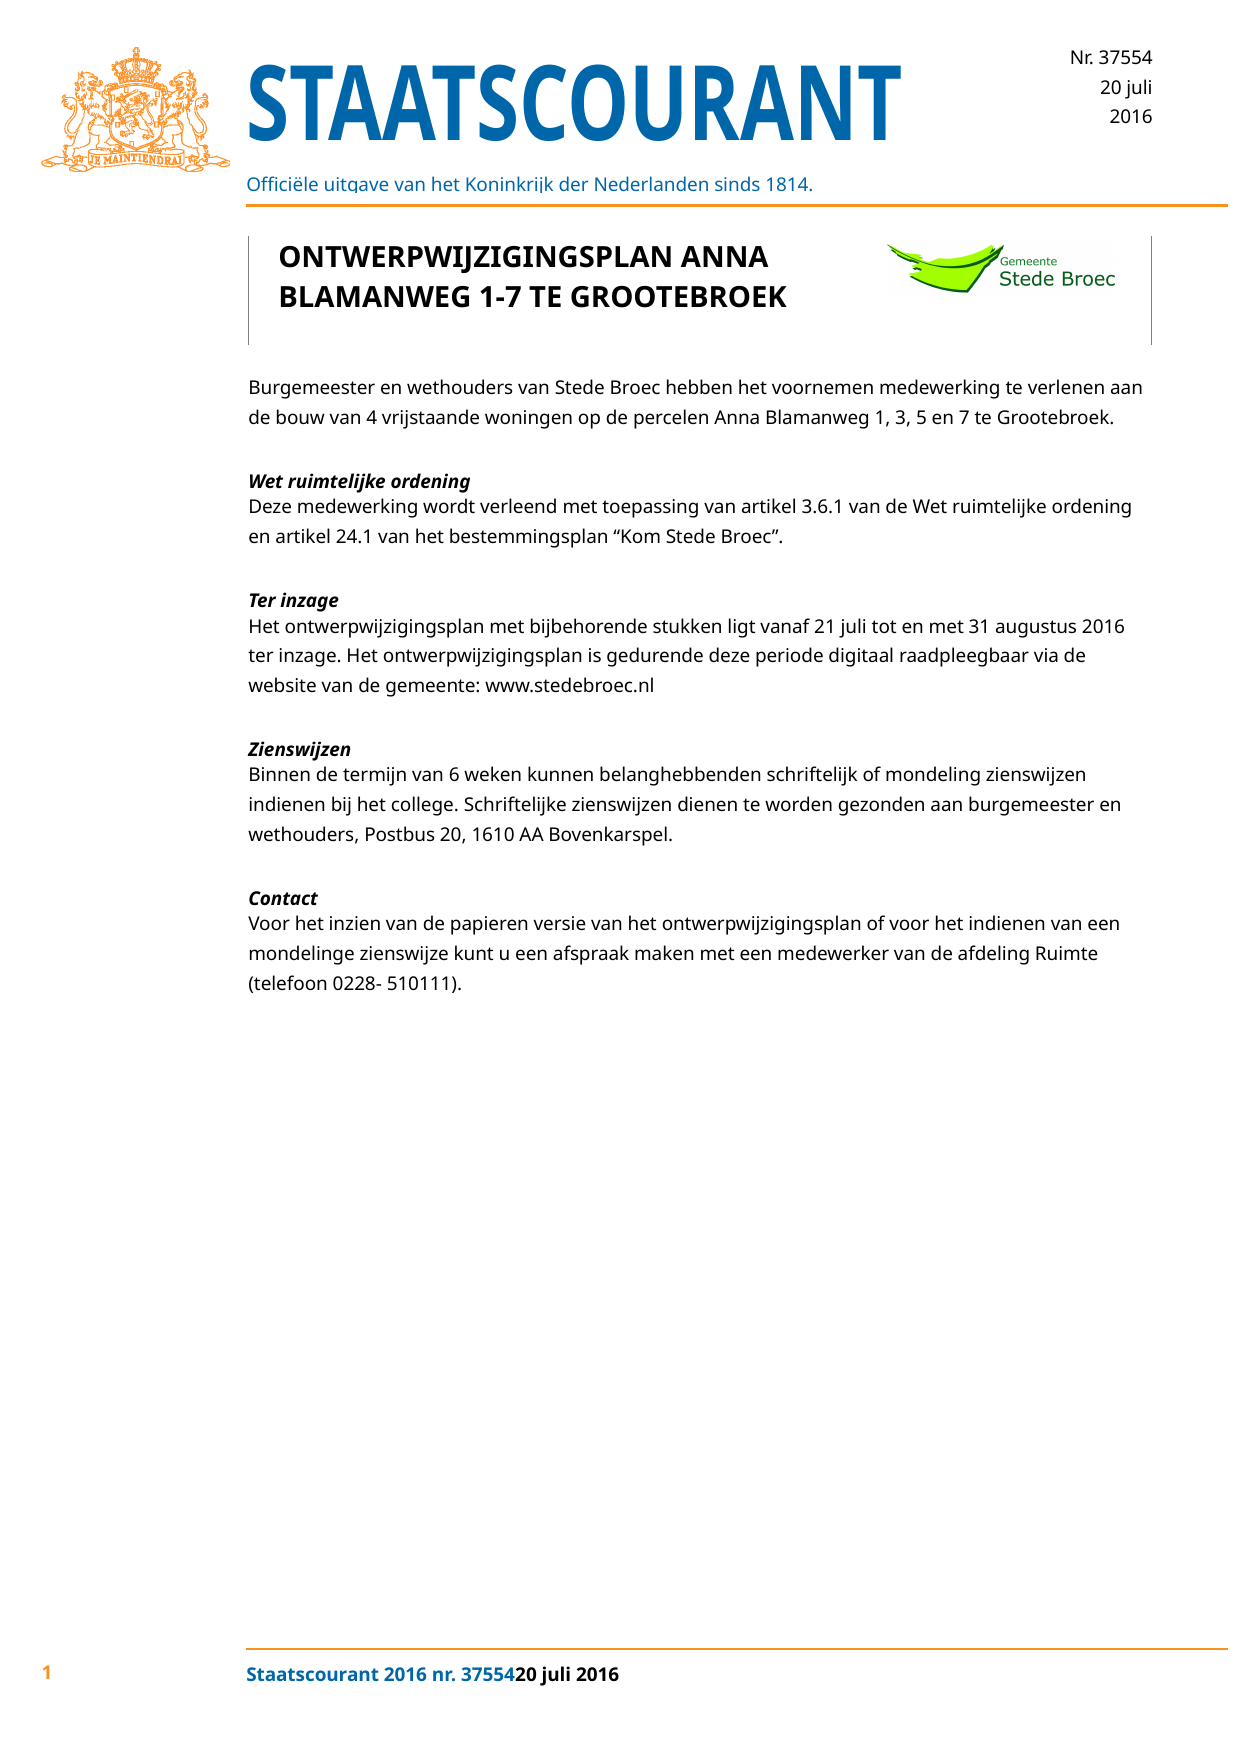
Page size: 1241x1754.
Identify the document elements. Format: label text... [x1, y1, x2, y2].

picture [882, 236, 1119, 297]
text Zienswijzen [248, 736, 1152, 762]
text Voor het inzien van de papieren versie van het ontwerpwijzigingsplan of voor het indienen van een mondelinge zienswijze kunt u een afspraak maken met een medewerker van de afdeling Ruimte (telefoon 0228- 510111). [248, 911, 1152, 995]
text Contact [248, 885, 1152, 911]
text Ter inzage [248, 587, 1152, 613]
picture [41, 47, 231, 172]
table_header ONTWERPWIJZIGINGSPLAN ANNA BLAMANWEG 1-7 TE GROOTEBROEK [249, 236, 850, 345]
table_header [850, 236, 1151, 345]
text Wet ruimtelijke ordening [248, 468, 1152, 493]
text Burgemeester en wethouders van Stede Broec hebben het voornemen medewerking te verlenen aan de bouw van 4 vrijstaande woningen op de percelen Anna Blamanweg 1, 3, 5 en 7 te Grootebroek. [248, 374, 1152, 429]
text Het ontwerpwijzigingsplan met bijbehorende stukken ligt vanaf 21 juli tot en met 31 augustus 2016 ter inzage. Het ontwerpwijzigingsplan is gedurende deze periode digitaal raadpleegbaar via de website van de gemeente: www.stedebroec.nl [248, 613, 1152, 698]
text Deze medewerking wordt verleend met toepassing van artikel 3.6.1 van de Wet ruimtelijke ordening en artikel 24.1 van het bestemmingsplan “Kom Stede Broec”. [248, 493, 1152, 549]
text Binnen de termijn van 6 weken kunnen belanghebbenden schriftelijk of mondeling zienswijzen indienen bij het college. Schriftelijke zienswijzen dienen te worden gezonden aan burgemeester en wethouders, Postbus 20, 1610 AA Bovenkarspel. [248, 762, 1152, 847]
